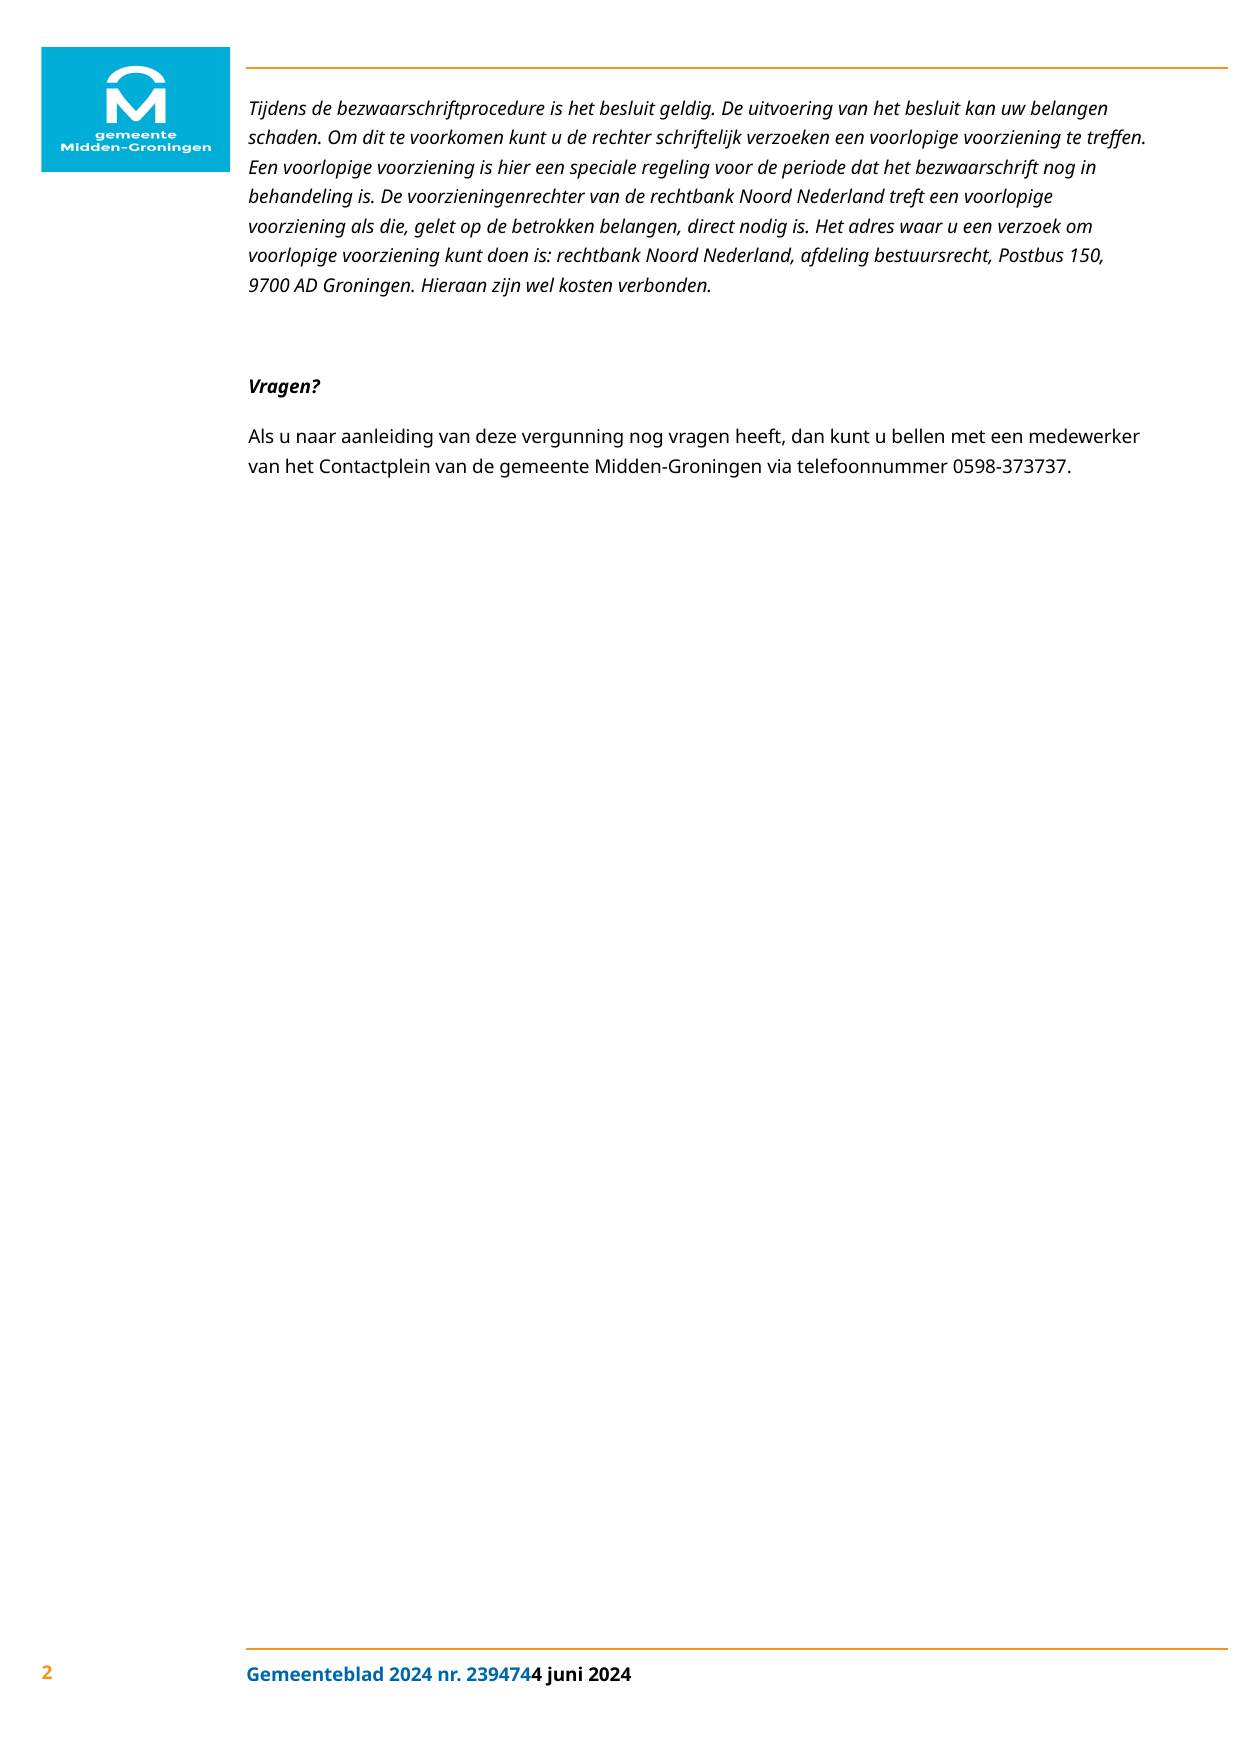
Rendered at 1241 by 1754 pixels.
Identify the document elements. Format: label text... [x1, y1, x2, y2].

text Tijdens de bezwaarschriftprocedure is het besluit geldig. De uitvoering van het besluit kan uw belangen schaden. Om dit te voorkomen kunt u de rechter schriftelijk verzoeken een voorlopige voorziening te treffen. Een voorlopige voorziening is hier een speciale regeling voor de periode dat het bezwaarschrift nog in behandeling is. De voorzieningenrechter van de rechtbank Noord Nederland treft een voorlopige voorziening als die, gelet op de betrokken belangen, direct nodig is. Het adres waar u een verzoek om voorlopige voorziening kunt doen is: rechtbank Noord Nederland, afdeling bestuursrecht, Postbus 150, 9700 AD Groningen. Hieraan zijn wel kosten verbonden. [248, 95, 1152, 298]
picture [107, 89, 165, 122]
text Als u naar aanleiding van deze vergunning nog vragen heeft, dan kunt u bellen met een medewerker van het Contactplein van de gemeente Midden-Groningen via telefoonnummer 0598-373737. [248, 423, 1152, 479]
picture [108, 66, 164, 82]
text Vragen? [248, 373, 1152, 399]
picture [184, 146, 190, 153]
